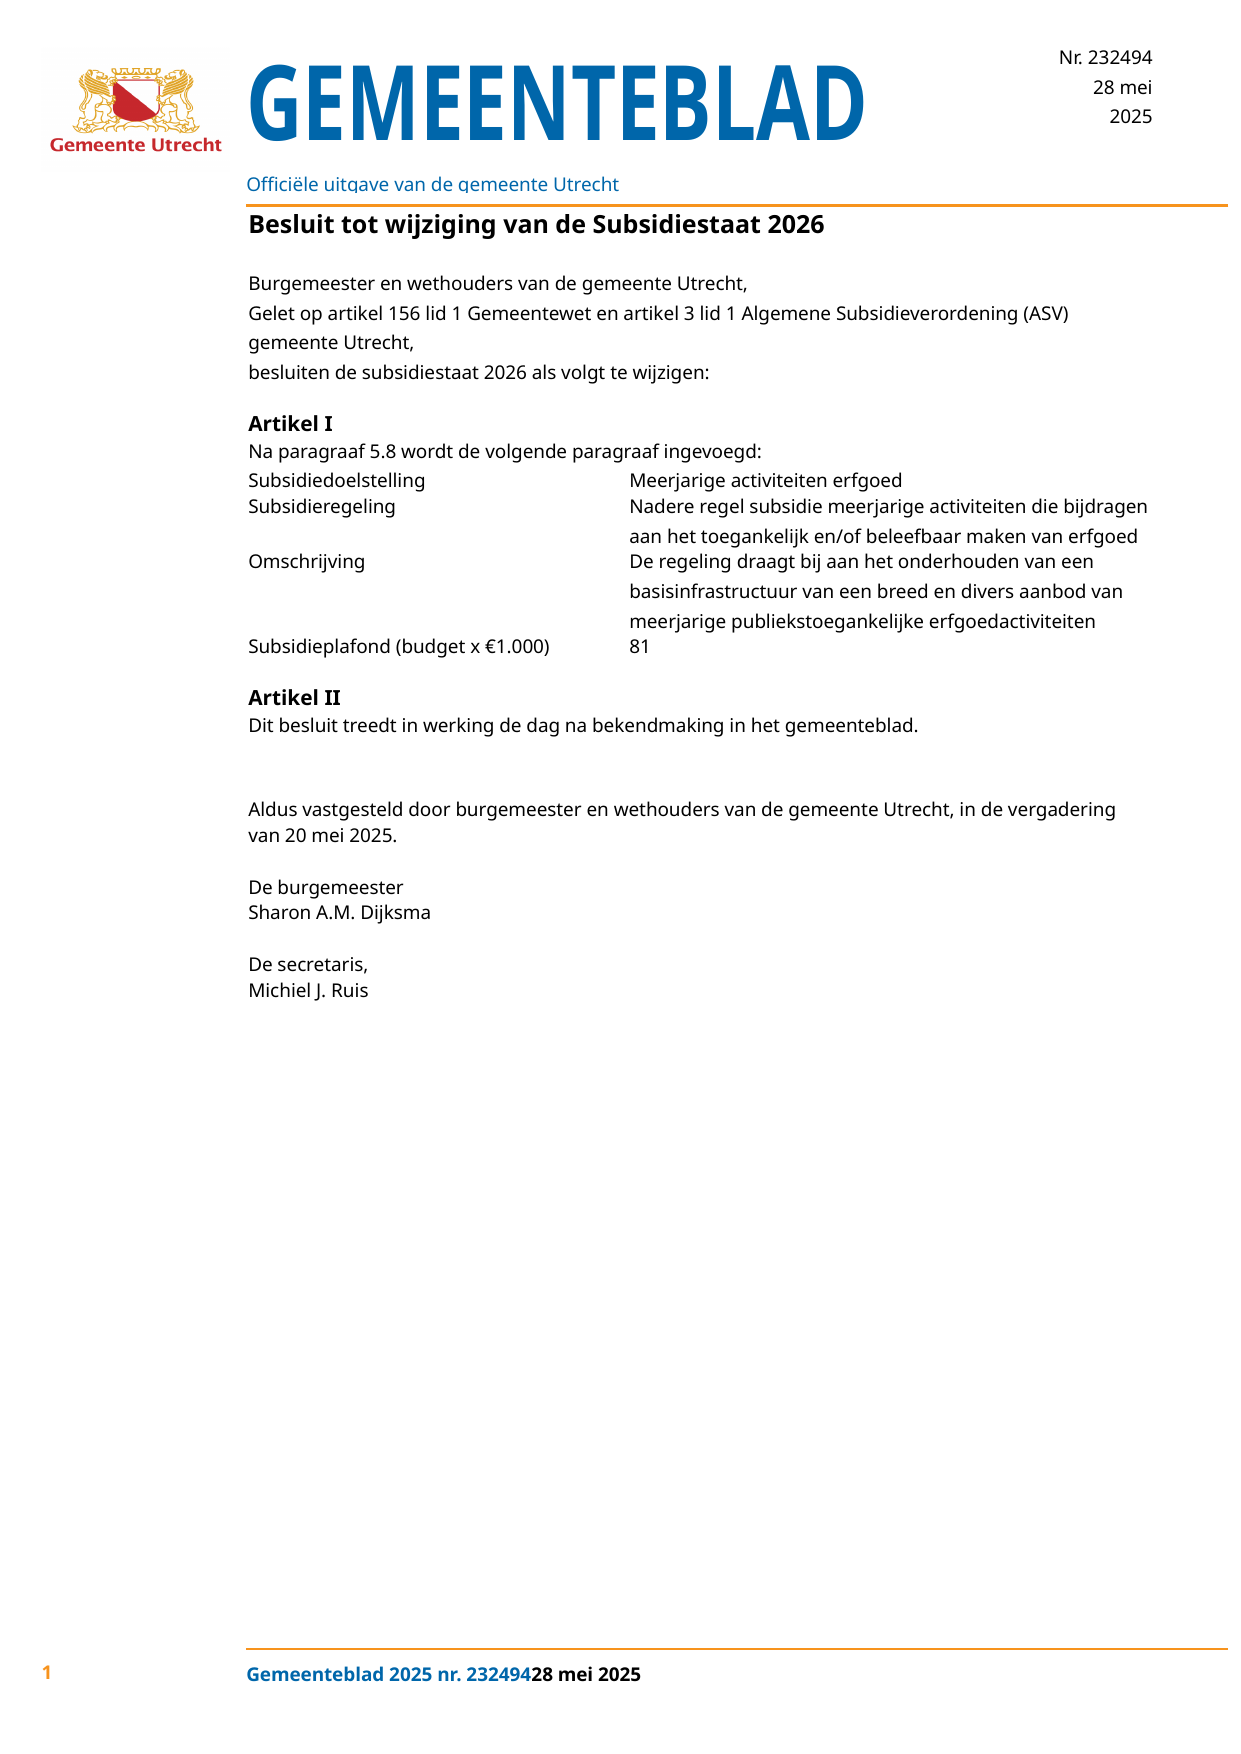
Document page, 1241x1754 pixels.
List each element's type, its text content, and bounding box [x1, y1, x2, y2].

table_cell Subsidieregeling [248, 493, 629, 549]
text Gelet op artikel 156 lid 1 Gemeentewet en artikel 3 lid 1 Algemene Subsidieverordening (ASV) gemeente Utrecht, [248, 300, 1152, 355]
text Aldus vastgesteld door burgemeester en wethouders van de gemeente Utrecht, in de vergadering van 20 mei 2025. [248, 797, 1152, 848]
table_cell De regeling draagt bij aan het onderhouden van een basisinfrastructuur van een breed en divers aanbod van meerjarige publiekstoegankelijke erfgoedactiviteiten [629, 549, 1152, 633]
table_cell Omschrijving [248, 549, 629, 633]
text Na paragraaf 5.8 wordt de volgende paragraaf ingevoegd: [248, 438, 1152, 464]
text Dit besluit treedt in werking de dag na bekendmaking in het gemeenteblad. [248, 712, 1152, 737]
table_header Subsidiedoelstelling [248, 468, 629, 493]
table_header Meerjarige activiteiten erfgoed [629, 468, 1152, 493]
text De secretaris, [248, 951, 1152, 977]
text De burgemeester [248, 874, 1152, 899]
text besluiten de subsidiestaat 2026 als volgt te wijzigen: [248, 359, 1152, 385]
table_cell 81 [629, 634, 1152, 659]
text Artikel II [248, 683, 1152, 712]
picture [41, 47, 231, 172]
table_cell Nadere regel subsidie meerjarige activiteiten die bijdragen aan het toegankelijk en/of beleefbaar maken van erfgoed [629, 493, 1152, 549]
text Sharon A.M. Dijksma [248, 899, 1152, 925]
text Artikel I [248, 409, 1152, 438]
table_cell Subsidieplafond (budget x €1.000) [248, 634, 629, 659]
text Burgemeester en wethouders van de gemeente Utrecht, [248, 270, 1152, 296]
text Michiel J. Ruis [248, 977, 1152, 1002]
text Besluit tot wijziging van de Subsidiestaat 2026 [248, 207, 1152, 241]
